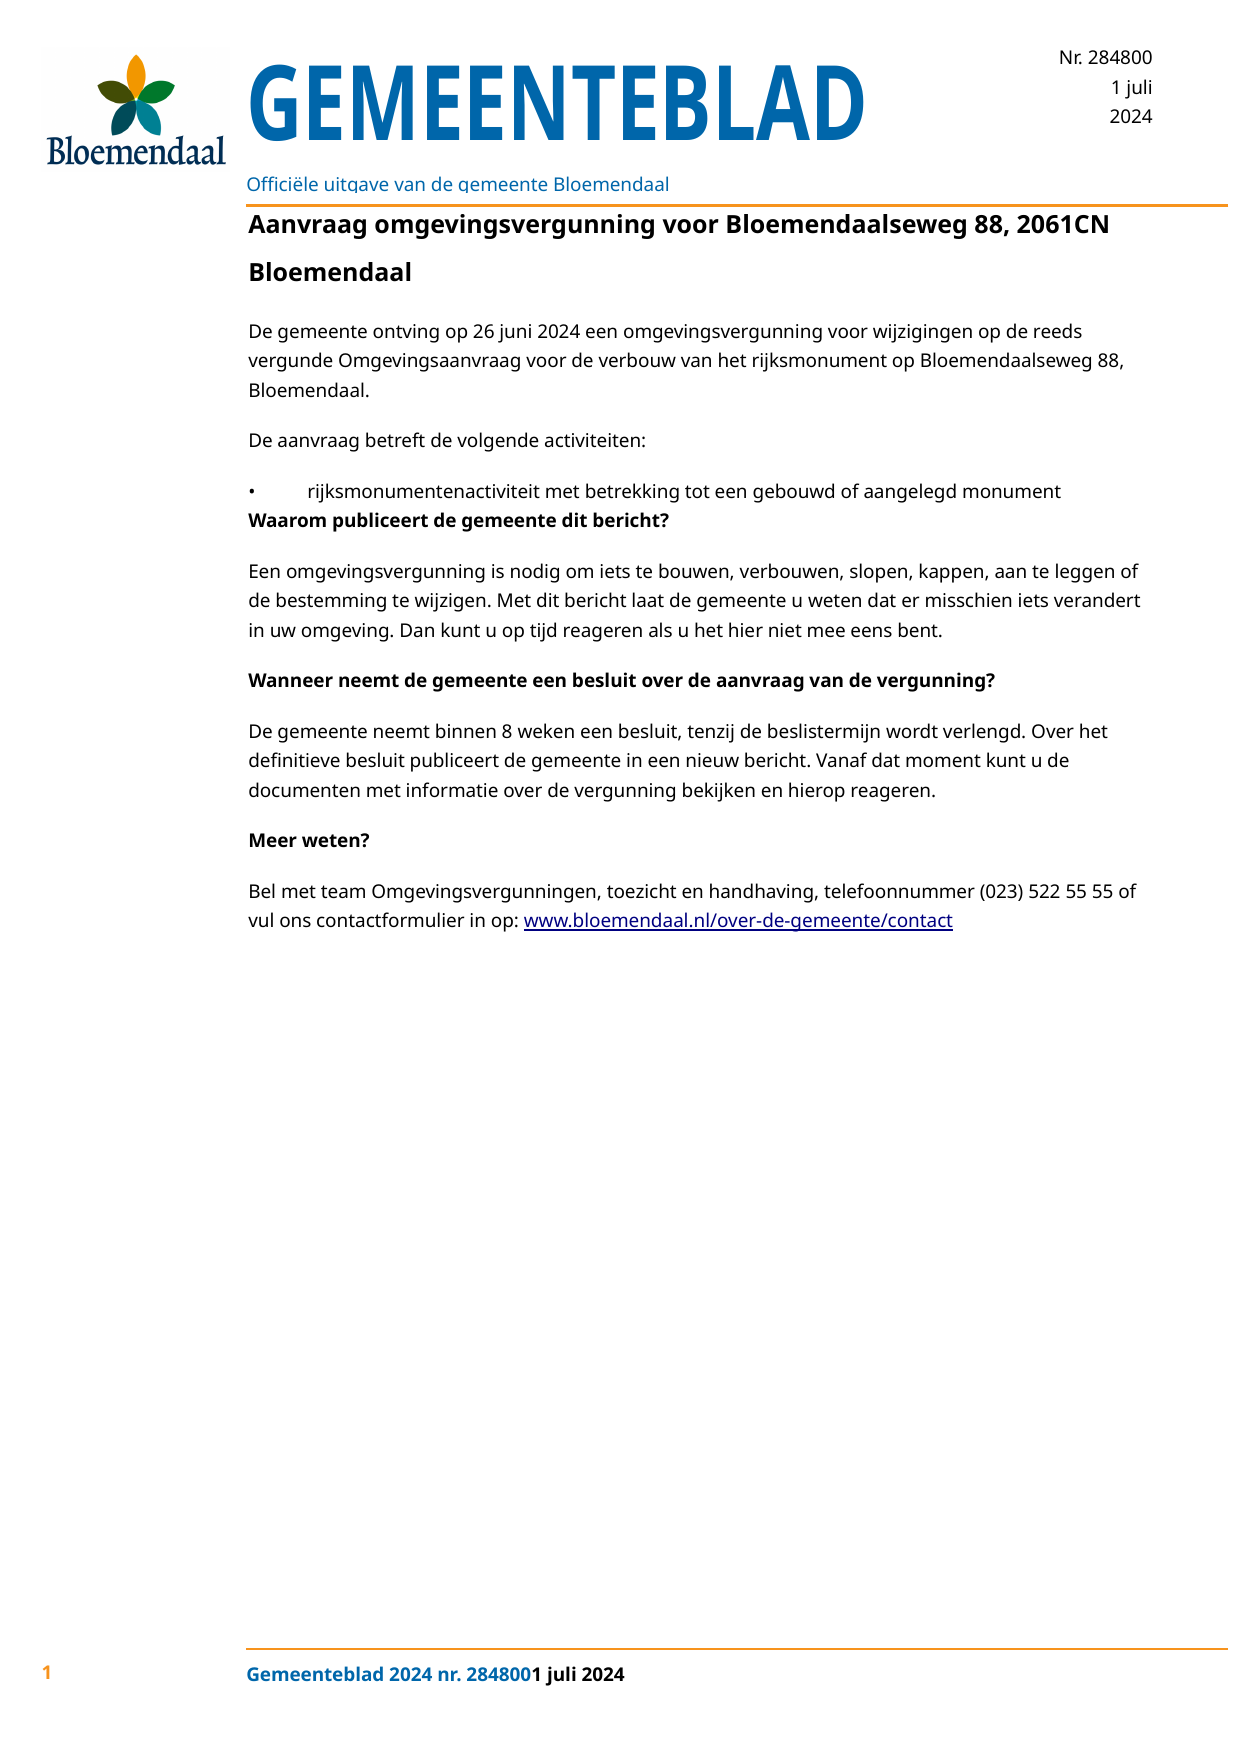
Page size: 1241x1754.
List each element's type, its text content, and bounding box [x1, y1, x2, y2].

text Waarom publiceert de gemeente dit bericht? [248, 507, 1152, 533]
text Wanneer neemt de gemeente een besluit over de aanvraag van de vergunning? [248, 667, 1152, 693]
text Meer weten? [248, 827, 1152, 853]
text Aanvraag omgevingsvergunning voor Bloemendaalseweg 88, 2061CN Bloemendaal [248, 207, 1152, 288]
text Bel met team Omgevingsvergunningen, toezicht en handhaving, telefoonnummer (023) 522 55 55 of vul ons contactformulier in op: www.bloemendaal.nl/over-de-gemeente/contact [248, 878, 1152, 933]
picture [41, 47, 231, 172]
text De gemeente ontving op 26 juni 2024 een omgevingsvergunning voor wijzigingen op de reeds vergunde Omgevingsaanvraag voor de verbouw van het rijksmonument op Bloemendaalseweg 88, Bloemendaal. [248, 318, 1152, 403]
text Een omgevingsvergunning is nodig om iets te bouwen, verbouwen, slopen, kappen, aan te leggen of de bestemming te wijzigen. Met dit bericht laat de gemeente u weten dat er misschien iets verandert in uw omgeving. Dan kunt u op tijd reageren als u het hier niet mee eens bent. [248, 558, 1152, 643]
text De gemeente neemt binnen 8 weken een besluit, tenzij de beslistermijn wordt verlengd. Over het definitieve besluit publiceert de gemeente in een nieuw bericht. Vanaf dat moment kunt u de documenten met informatie over de vergunning bekijken en hierop reageren. [248, 718, 1152, 803]
list rijksmonumentenactiviteit met betrekking tot een gebouwd of aangelegd monument [248, 478, 1152, 504]
text De aanvraag betreft de volgende activiteiten: [248, 427, 1152, 453]
